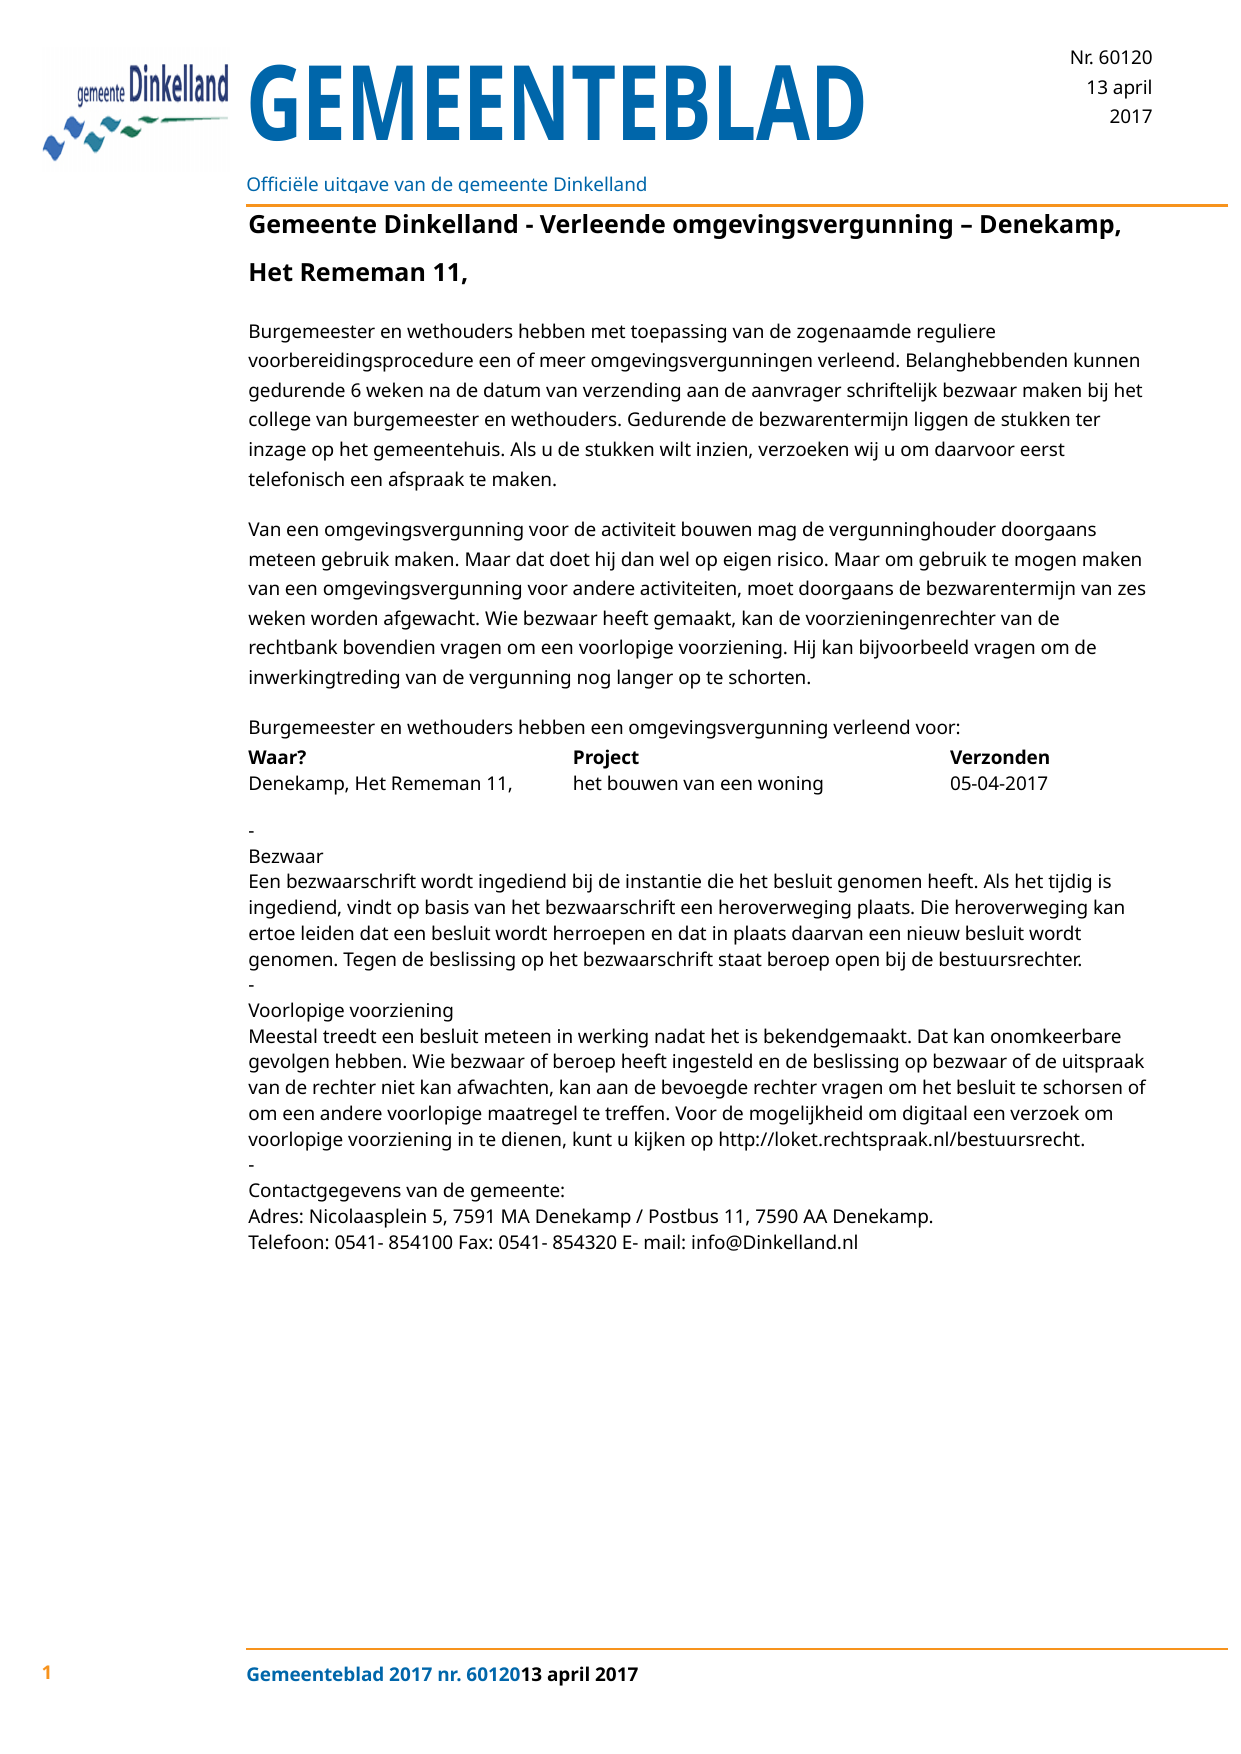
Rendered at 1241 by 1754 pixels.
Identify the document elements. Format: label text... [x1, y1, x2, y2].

table_cell het bouwen van een woning [573, 770, 950, 796]
picture [41, 47, 231, 172]
table_header Verzonden [950, 744, 1152, 770]
text Contactgegevens van de gemeente: [248, 1177, 1152, 1203]
text Van een omgevingsvergunning voor de activiteit bouwen mag de vergunninghouder doorgaans meteen gebruik maken. Maar dat doet hij dan wel op eigen risico. Maar om gebruik te mogen maken van een omgevingsvergunning voor andere activiteiten, moet doorgaans de bezwarentermijn van zes weken worden afgewacht. Wie bezwaar heeft gemaakt, kan de voorzieningenrechter van de rechtbank bovendien vragen om een voorlopige voorziening. Hij kan bijvoorbeeld vragen om de inwerkingtreding van de vergunning nog langer op te schorten. [248, 516, 1152, 690]
table_cell 05-04-2017 [950, 770, 1152, 796]
text - [248, 1152, 1152, 1177]
text Burgemeester en wethouders hebben een omgevingsvergunning verleend voor: [248, 714, 1152, 740]
text Burgemeester en wethouders hebben met toepassing van de zogenaamde reguliere voorbereidingsprocedure een of meer omgevingsvergunningen verleend. Belanghebbenden kunnen gedurende 6 weken na de datum van verzending aan de aanvrager schriftelijk bezwaar maken bij het college van burgemeester en wethouders. Gedurende de bezwarentermijn liggen de stukken ter inzage op het gemeentehuis. Als u de stukken wilt inzien, verzoeken wij u om daarvoor eerst telefonisch een afspraak te maken. [248, 318, 1152, 492]
text Voorlopige voorziening [248, 997, 1152, 1023]
text - [248, 817, 1152, 843]
text Bezwaar [248, 843, 1152, 869]
table_header Waar? [248, 744, 573, 770]
text Een bezwaarschrift wordt ingediend bij de instantie die het besluit genomen heeft. Als het tijdig is ingediend, vindt op basis van het bezwaarschrift een heroverweging plaats. Die heroverweging kan ertoe leiden dat een besluit wordt herroepen en dat in plaats daarvan een nieuw besluit wordt genomen. Tegen de beslissing op het bezwaarschrift staat beroep open bij de bestuursrechter. [248, 869, 1152, 972]
text Adres: Nicolaasplein 5, 7591 MA Denekamp / Postbus 11, 7590 AA Denekamp. [248, 1203, 1152, 1229]
table_cell Denekamp, Het Rememan 11, [248, 770, 573, 796]
text Meestal treedt een besluit meteen in werking nadat het is bekendgemaakt. Dat kan onomkeerbare gevolgen hebben. Wie bezwaar of beroep heeft ingesteld en de beslissing op bezwaar of de uitspraak van de rechter niet kan afwachten, kan aan de bevoegde rechter vragen om het besluit te schorsen of om een andere voorlopige maatregel te treffen. Voor de mogelijkheid om digitaal een verzoek om voorlopige voorziening in te dienen, kunt u kijken op http://loket.rechtspraak.nl/bestuursrecht. [248, 1023, 1152, 1152]
text Telefoon: 0541- 854100 Fax: 0541- 854320 E- mail: info@Dinkelland.nl [248, 1229, 1152, 1254]
text Gemeente Dinkelland - Verleende omgevingsvergunning – Denekamp, Het Rememan 11, [248, 207, 1152, 288]
text - [248, 972, 1152, 997]
table_header Project [573, 744, 950, 770]
